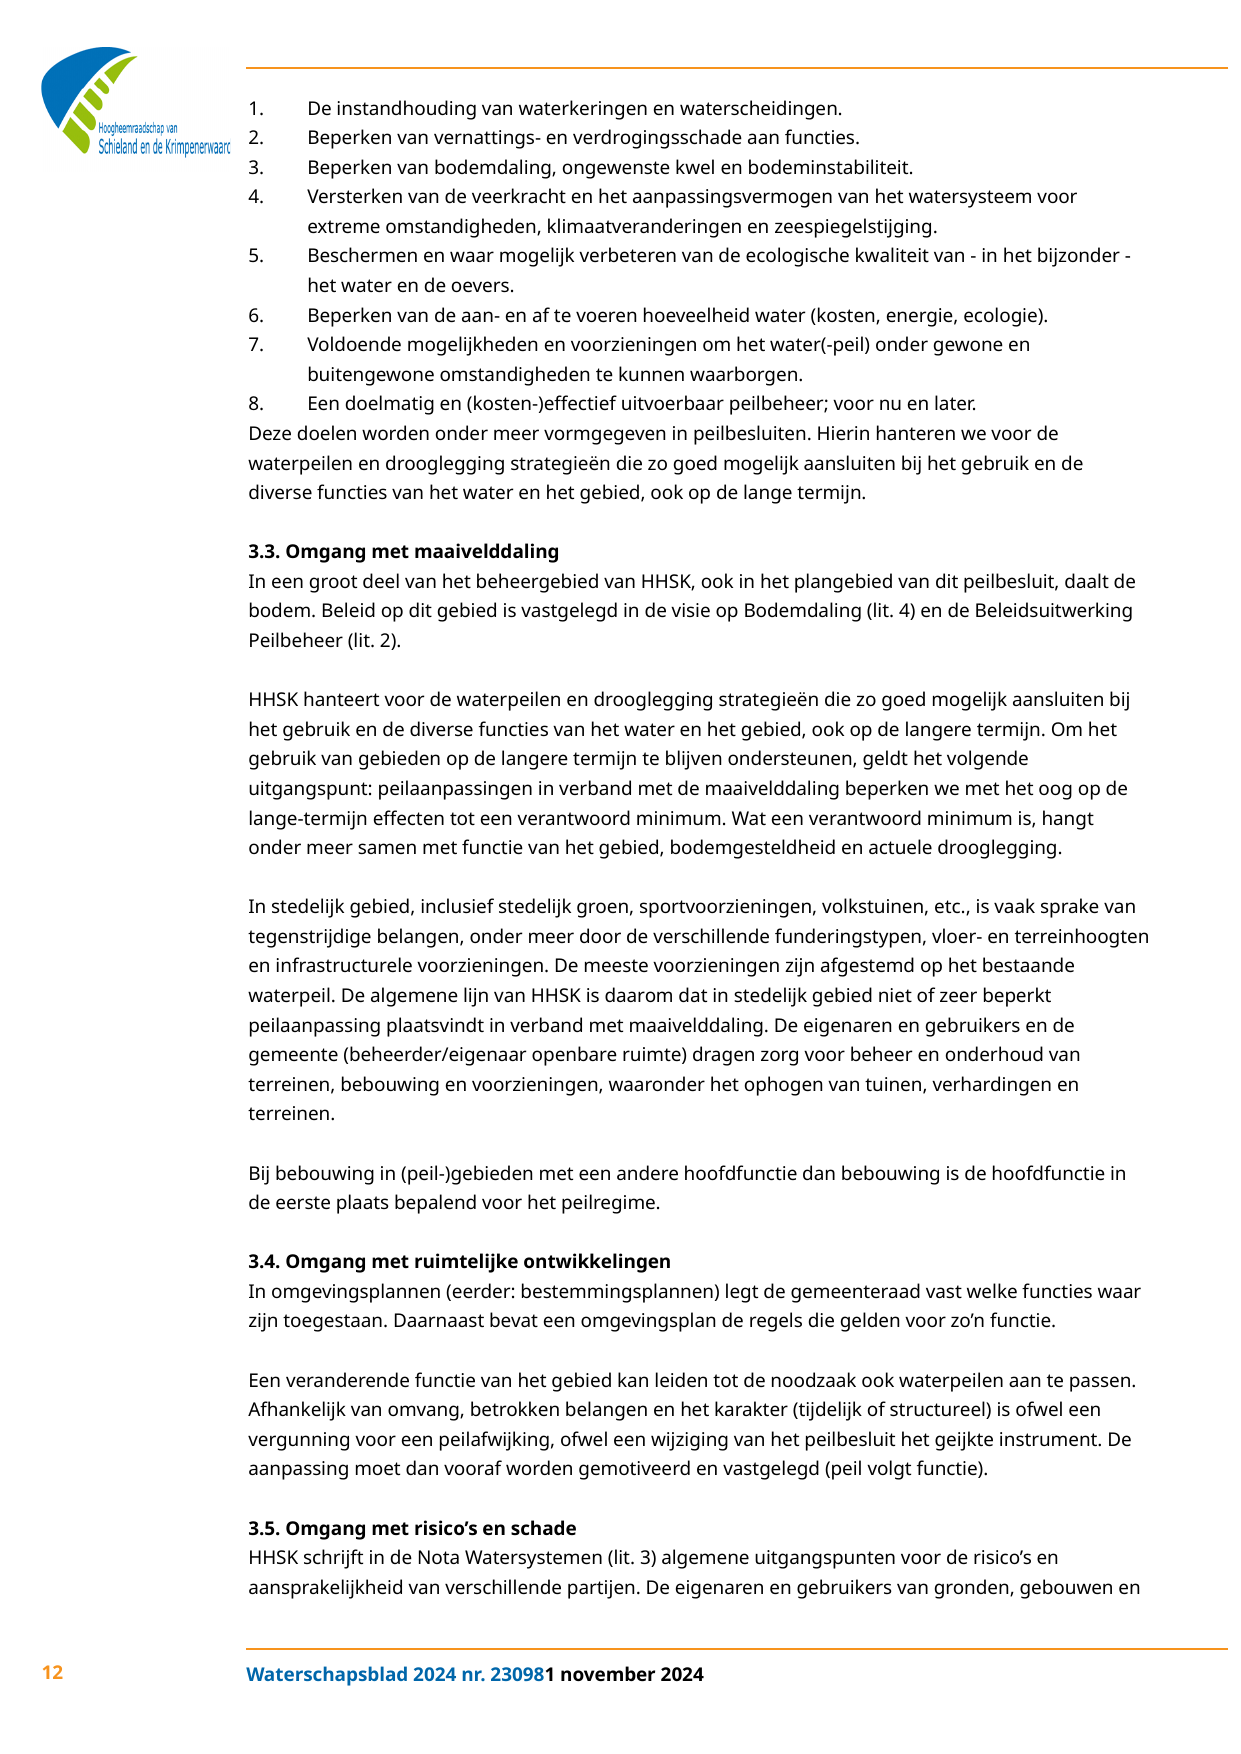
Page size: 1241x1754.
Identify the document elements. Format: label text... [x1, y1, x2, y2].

text HHSK schrijft in de Nota Watersystemen (lit. 3) algemene uitgangspunten voor de risico’s en aansprakelijkheid van verschillende partijen. De eigenaren en gebruikers van gronden, gebouwen en [248, 1544, 1152, 1600]
text Bij bebouwing in (peil-)gebieden met een andere hoofdfunctie dan bebouwing is de hoofdfunctie in de eerste plaats bepalend voor het peilregime. [248, 1160, 1152, 1215]
list Beschermen en waar mogelijk verbeteren van de ecologische kwaliteit van - in het bijzonder - het water en de oevers. [248, 243, 1152, 298]
text 3.5. Omgang met risico’s en schade [248, 1515, 1152, 1541]
list Beperken van vernattings- en verdrogingsschade aan functies. [248, 124, 1152, 150]
list Versterken van de veerkracht en het aanpassingsvermogen van het watersysteem voor extreme omstandigheden, klimaatveranderingen en zeespiegelstijging. [248, 183, 1152, 239]
list Voldoende mogelijkheden en voorzieningen om het water(-peil) onder gewone en buitengewone omstandigheden te kunnen waarborgen. [248, 331, 1152, 387]
text In stedelijk gebied, inclusief stedelijk groen, sportvoorzieningen, volkstuinen, etc., is vaak sprake van tegenstrijdige belangen, onder meer door de verschillende funderingstypen, vloer- en terreinhoogten en infrastructurele voorzieningen. De meeste voorzieningen zijn afgestemd op het bestaande waterpeil. De algemene lijn van HHSK is daarom dat in stedelijk gebied niet of zeer beperkt peilaanpassing plaatsvindt in verband met maaivelddaling. De eigenaren en gebruikers en de gemeente (beheerder/eigenaar openbare ruimte) dragen zorg voor beheer en onderhoud van terreinen, bebouwing en voorzieningen, waaronder het ophogen van tuinen, verhardingen en terreinen. [248, 893, 1152, 1126]
text 3.3. Omgang met maaivelddaling [248, 538, 1152, 564]
list Beperken van bodemdaling, ongewenste kwel en bodeminstabiliteit. [248, 154, 1152, 180]
text In een groot deel van het beheergebied van HHSK, ook in het plangebied van dit peilbesluit, daalt de bodem. Beleid op dit gebied is vastgelegd in de visie op Bodemdaling (lit. 4) en de Beleidsuitwerking Peilbeheer (lit. 2). [248, 568, 1152, 653]
text HHSK hanteert voor de waterpeilen en drooglegging strategieën die zo goed mogelijk aansluiten bij het gebruik en de diverse functies van het water en het gebied, ook op de langere termijn. Om het gebruik van gebieden op de langere termijn te blijven ondersteunen, geldt het volgende uitgangspunt: peilaanpassingen in verband met de maaivelddaling beperken we met het oog op de lange-termijn effecten tot een verantwoord minimum. Wat een verantwoord minimum is, hangt onder meer samen met functie van het gebied, bodemgesteldheid en actuele drooglegging. [248, 686, 1152, 860]
picture [41, 47, 231, 172]
text Een veranderende functie van het gebied kan leiden tot de noodzaak ook waterpeilen aan te passen. Afhankelijk van omvang, betrokken belangen en het karakter (tijdelijk of structureel) is ofwel een vergunning voor een peilafwijking, ofwel een wijziging van het peilbesluit het geijkte instrument. De aanpassing moet dan vooraf worden gemotiveerd en vastgelegd (peil volgt functie). [248, 1367, 1152, 1481]
list Een doelmatig en (kosten-)effectief uitvoerbaar peilbeheer; voor nu en later. [248, 391, 1152, 416]
list De instandhouding van waterkeringen en waterscheidingen. [248, 95, 1152, 121]
list Beperken van de aan- en af te voeren hoeveelheid water (kosten, energie, ecologie). [248, 302, 1152, 328]
text Deze doelen worden onder meer vormgegeven in peilbesluiten. Hierin hanteren we voor de waterpeilen en drooglegging strategieën die zo goed mogelijk aansluiten bij het gebruik en de diverse functies van het water en het gebied, ook op de lange termijn. [248, 420, 1152, 505]
text 3.4. Omgang met ruimtelijke ontwikkelingen [248, 1248, 1152, 1274]
text In omgevingsplannen (eerder: bestemmingsplannen) legt de gemeenteraad vast welke functies waar zijn toegestaan. Daarnaast bevat een omgevingsplan de regels die gelden voor zo’n functie. [248, 1278, 1152, 1333]
